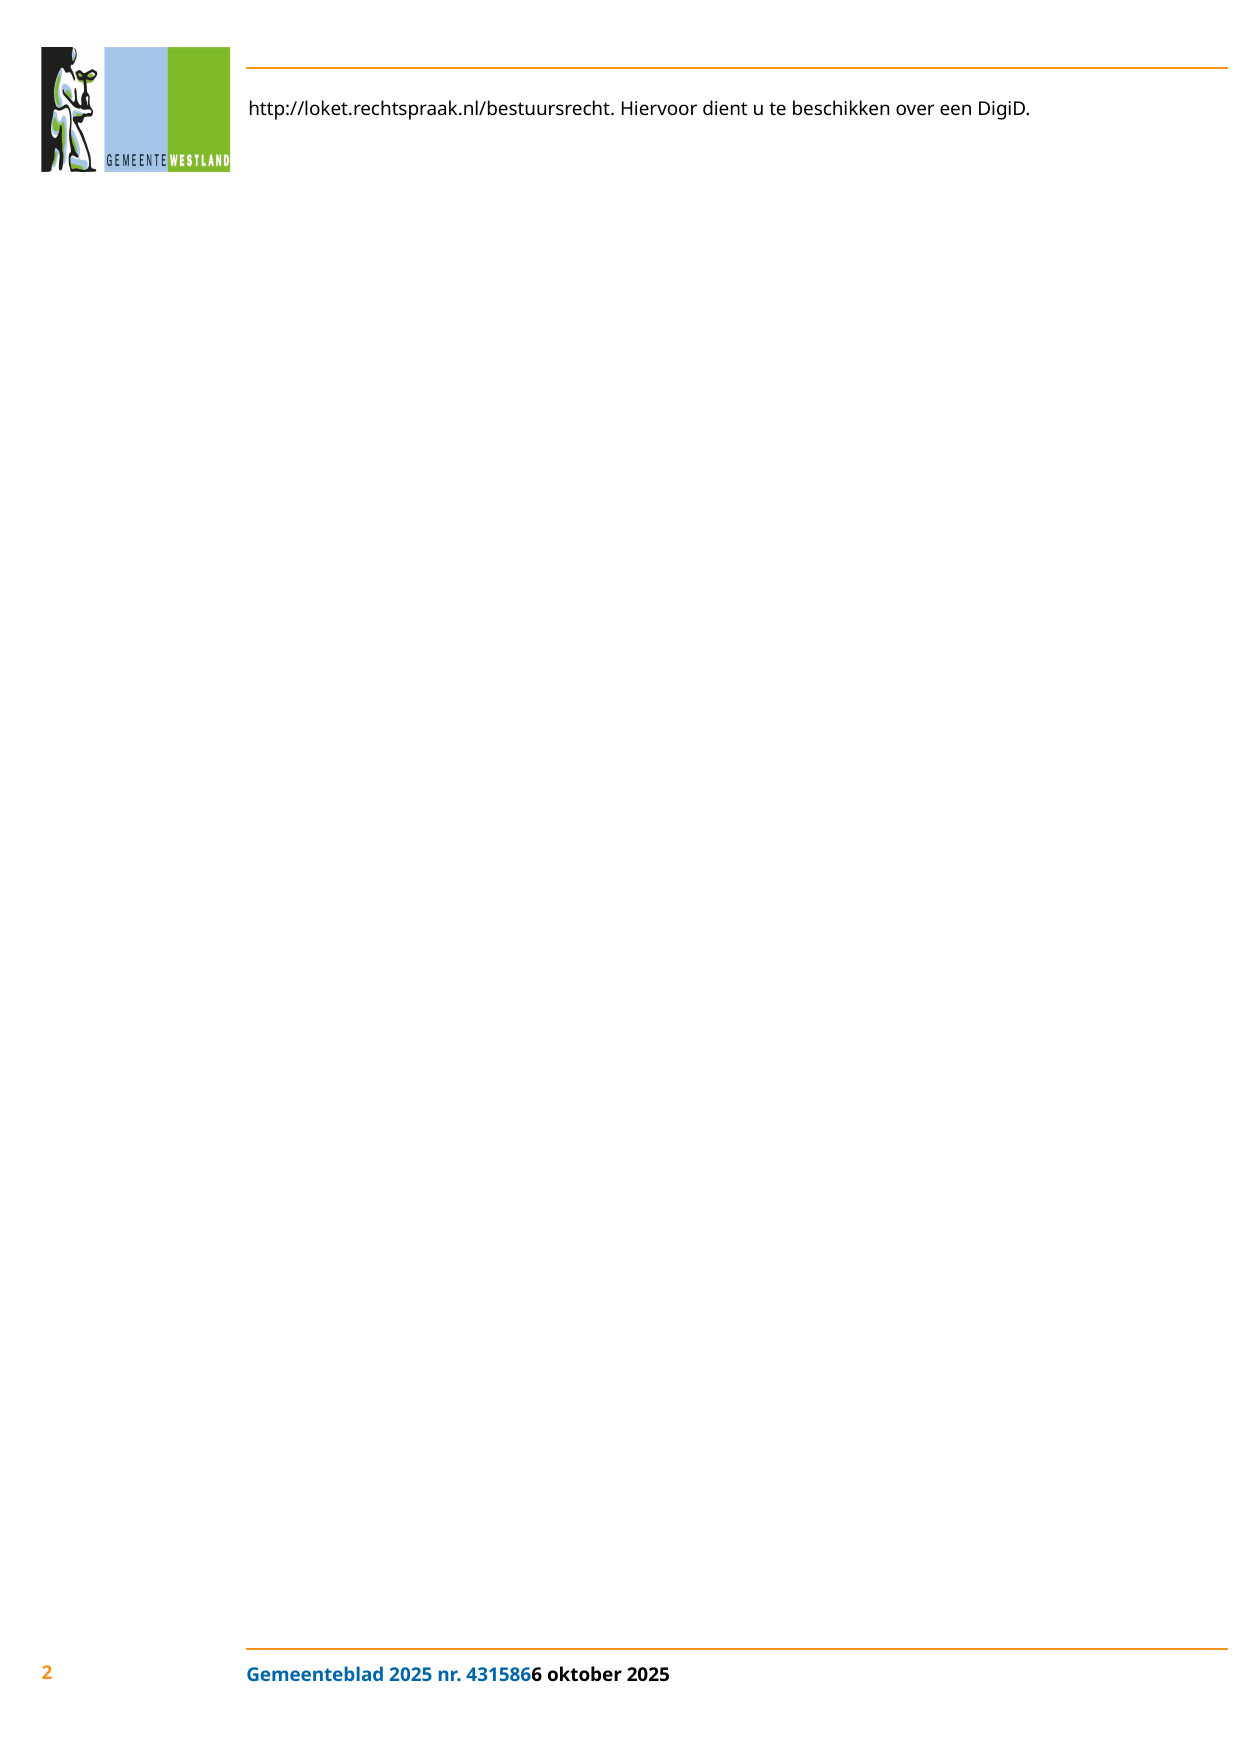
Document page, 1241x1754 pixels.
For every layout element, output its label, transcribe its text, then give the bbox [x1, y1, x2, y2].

picture [41, 47, 231, 172]
text http://loket.rechtspraak.nl/bestuursrecht. Hiervoor dient u te beschikken over een DigiD. [248, 95, 1152, 121]
